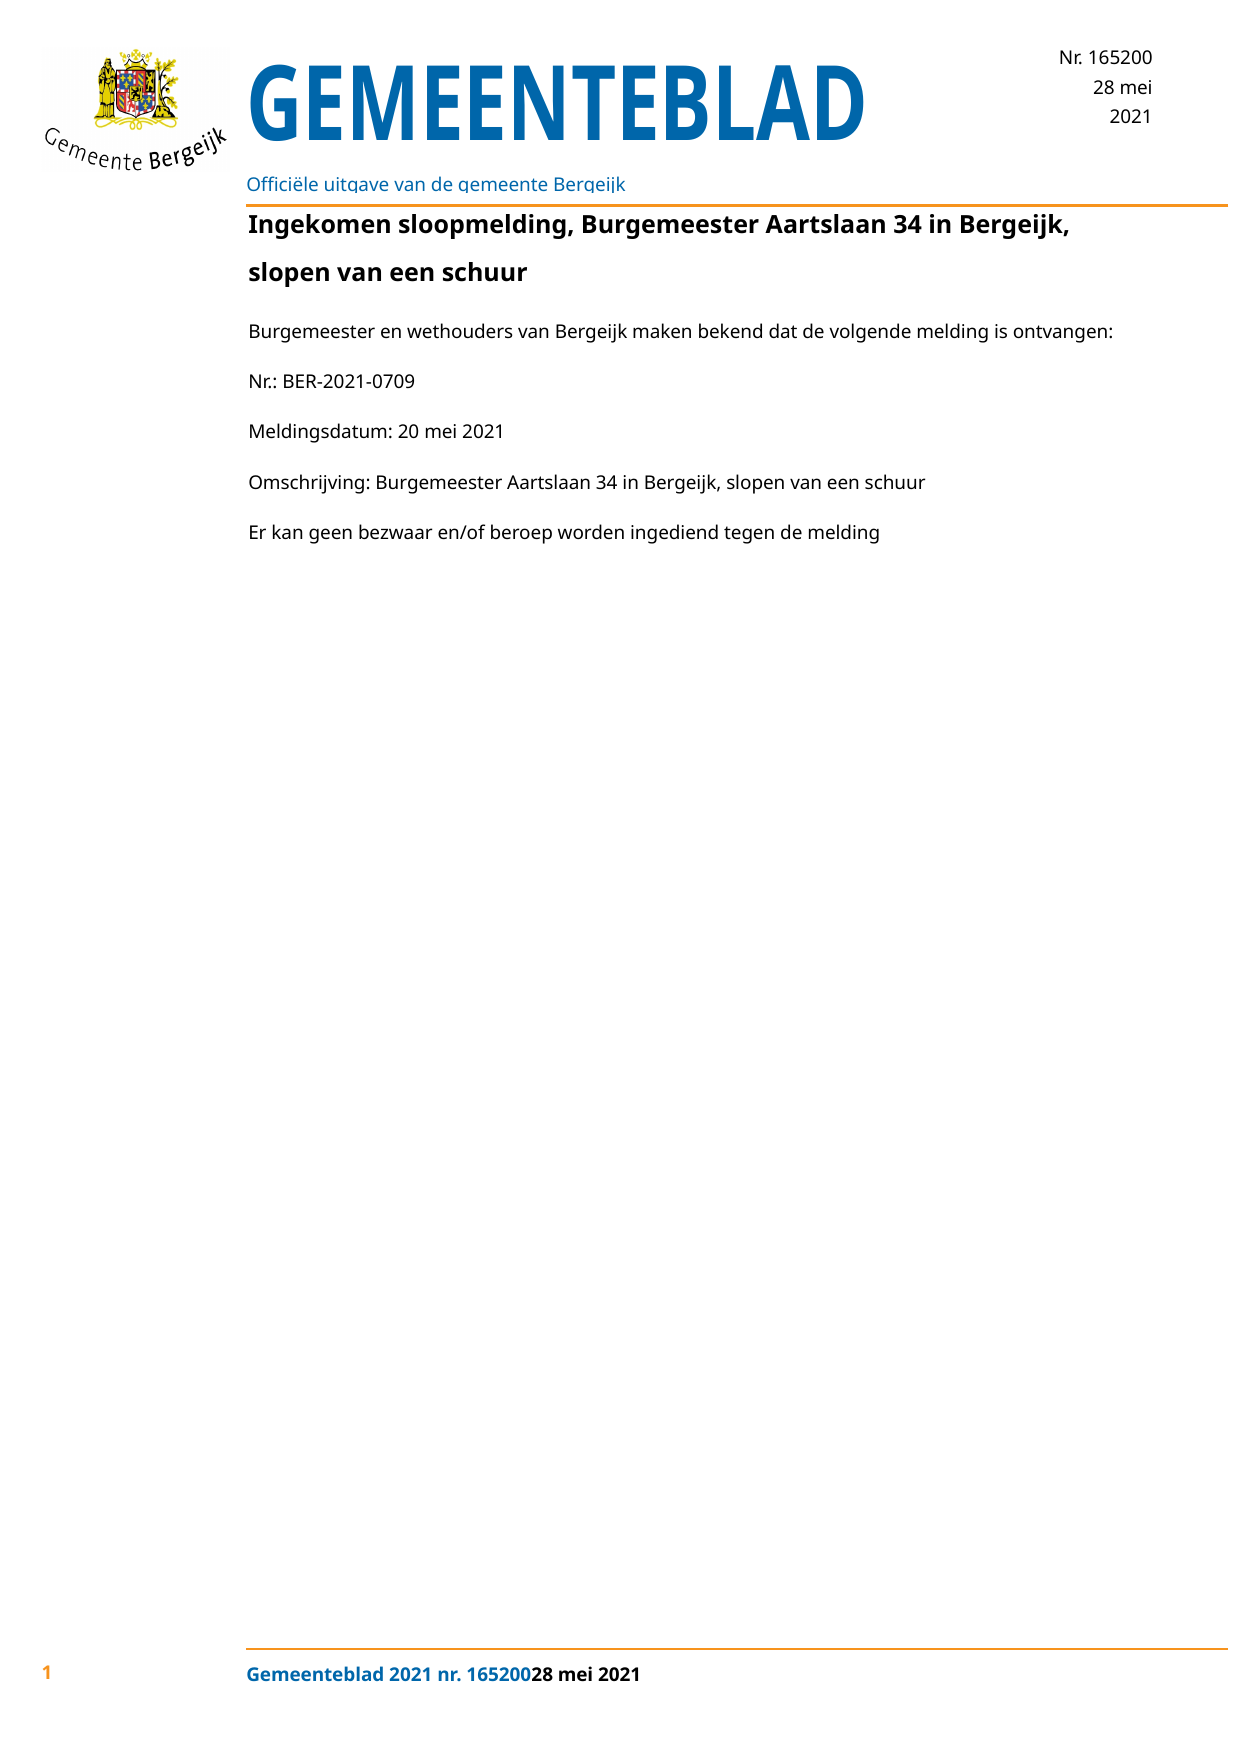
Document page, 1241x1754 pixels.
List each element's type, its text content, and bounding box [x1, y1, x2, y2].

text Ingekomen sloopmelding, Burgemeester Aartslaan 34 in Bergeijk, slopen van een schuur [248, 207, 1152, 288]
picture [41, 47, 231, 172]
text Omschrijving: Burgemeester Aartslaan 34 in Bergeijk, slopen van een schuur [248, 469, 1152, 495]
text Burgemeester en wethouders van Bergeijk maken bekend dat de volgende melding is ontvangen: [248, 318, 1152, 344]
text Meldingsdatum: 20 mei 2021 [248, 419, 1152, 444]
text Er kan geen bezwaar en/of beroep worden ingediend tegen de melding [248, 519, 1152, 545]
text Nr.: BER-2021-0709 [248, 368, 1152, 394]
